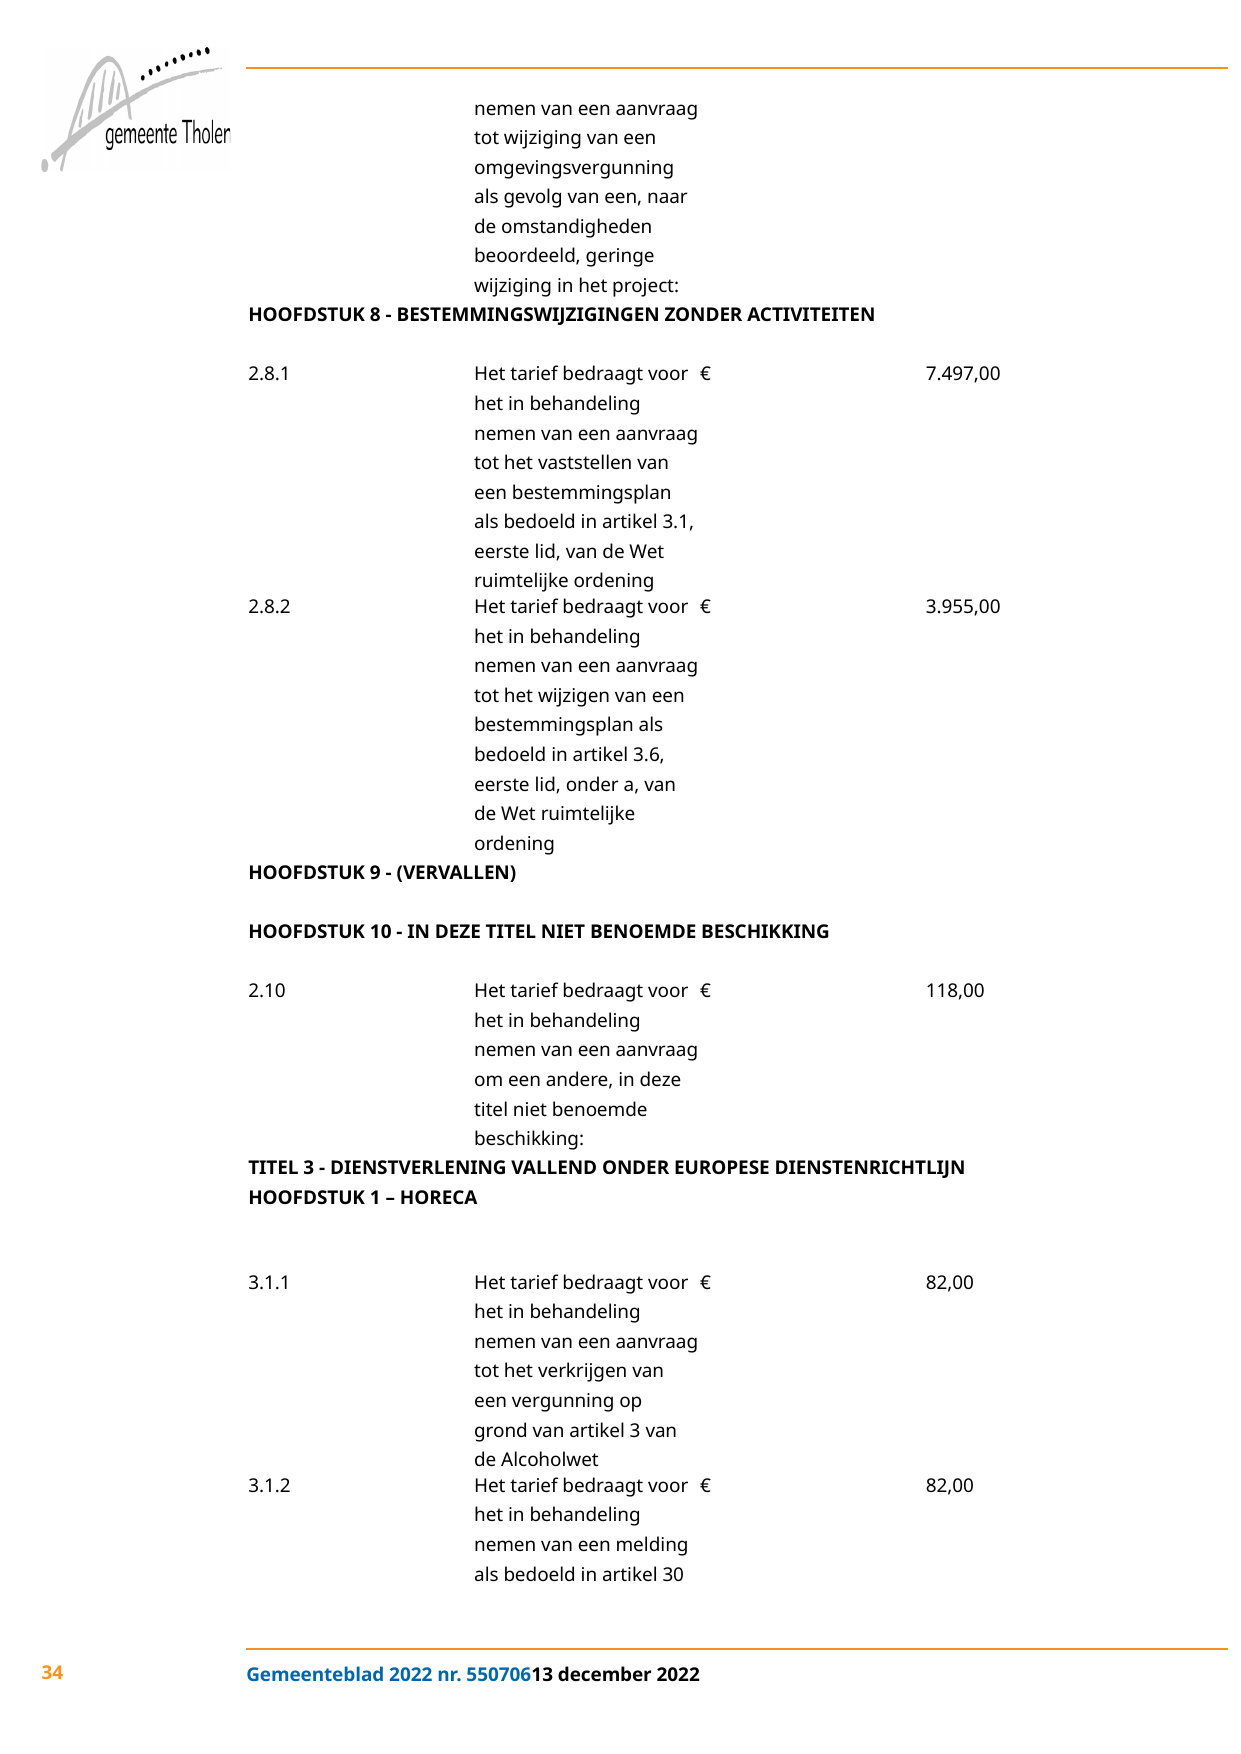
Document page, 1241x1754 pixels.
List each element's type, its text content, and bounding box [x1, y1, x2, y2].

table_cell 82,00 [926, 1472, 1152, 1587]
text TITEL 3 - DIENSTVERLENING VALLEND ONDER EUROPESE DIENSTENRICHTLIJN [248, 1154, 1152, 1180]
table_header [474, 1243, 700, 1269]
table_cell 3.1.1 [248, 1269, 474, 1472]
table_header [926, 1243, 1152, 1269]
picture [41, 47, 231, 172]
table_header [700, 95, 926, 298]
table_header 118,00 [926, 978, 1152, 1151]
table_cell Het tarief bedraagt voor het in behandeling nemen van een melding als bedoeld in artikel 30 [474, 1472, 700, 1587]
table_cell Het tarief bedraagt voor het in behandeling nemen van een aanvraag tot het wijzigen van een bestemmingsplan als bedoeld in artikel 3.6, eerste lid, onder a, van de Wet ruimtelijke ordening [474, 593, 700, 856]
table_cell 82,00 [926, 1269, 1152, 1472]
table_header Het tarief bedraagt voor het in behandeling nemen van een aanvraag tot het vaststellen van een bestemmingsplan als bedoeld in artikel 3.1, eerste lid, van de Wet ruimtelijke ordening [474, 361, 700, 593]
table_header 7.497,00 [926, 361, 1152, 593]
table_cell Het tarief bedraagt voor het in behandeling nemen van een aanvraag tot het verkrijgen van een vergunning op grond van artikel 3 van de Alcoholwet [474, 1269, 700, 1472]
table_cell 3.955,00 [926, 593, 1152, 856]
table_cell 2.8.2 [248, 593, 474, 856]
table_cell € [700, 593, 926, 856]
text HOOFDSTUK 8 - BESTEMMINGSWIJZIGINGEN ZONDER ACTIVITEITEN [248, 301, 1152, 327]
table_cell € [700, 1269, 926, 1472]
table_header € [700, 361, 926, 593]
table_header nemen van een aanvraag tot wijziging van een omgevingsvergunning als gevolg van een, naar de omstandigheden beoordeeld, geringe wijziging in het project: [474, 95, 700, 298]
text HOOFDSTUK 10 - IN DEZE TITEL NIET BENOEMDE BESCHIKKING [248, 918, 1152, 944]
table_header [926, 95, 1152, 298]
table_header € [700, 978, 926, 1151]
text HOOFDSTUK 1 – HORECA [248, 1184, 1152, 1209]
table_header 2.8.1 [248, 361, 474, 593]
text HOOFDSTUK 9 - (VERVALLEN) [248, 859, 1152, 885]
table_header 2.10 [248, 978, 474, 1151]
table_header [700, 1243, 926, 1269]
table_header Het tarief bedraagt voor het in behandeling nemen van een aanvraag om een andere, in deze titel niet benoemde beschikking: [474, 978, 700, 1151]
table_cell 3.1.2 [248, 1472, 474, 1587]
table_header [248, 95, 474, 298]
table_cell € [700, 1472, 926, 1587]
table_header [248, 1243, 474, 1269]
